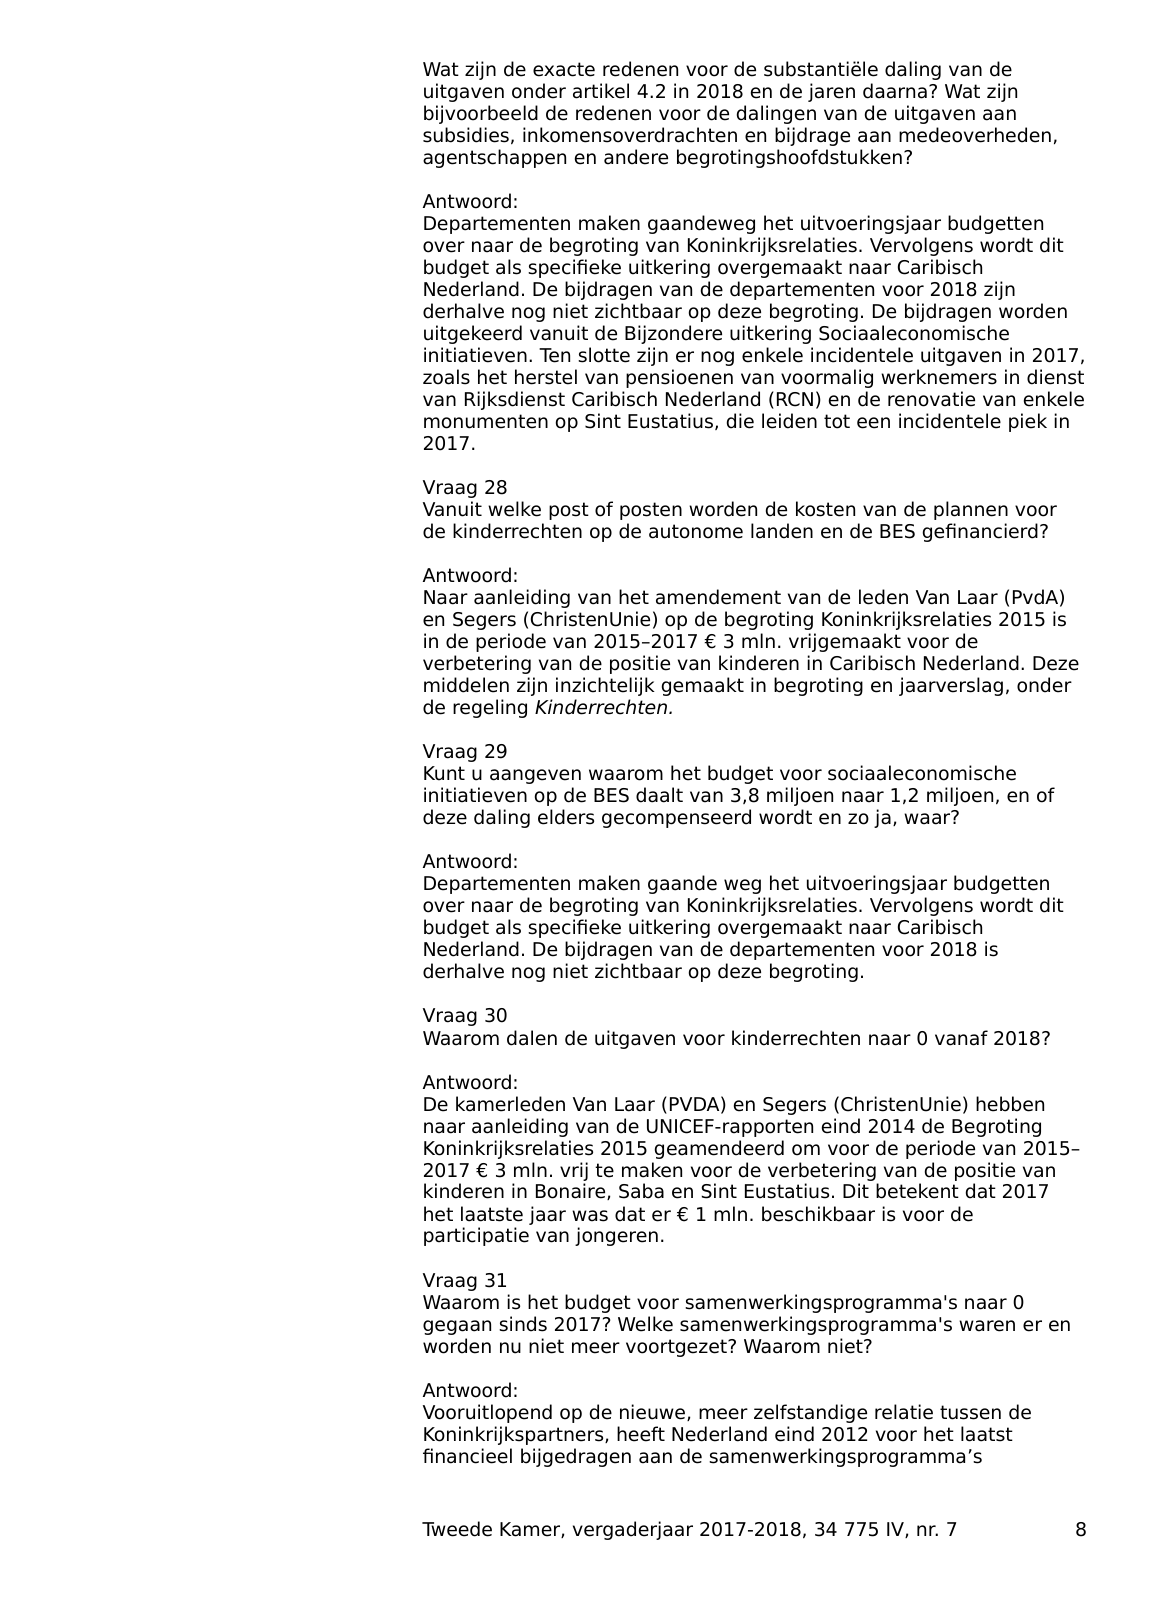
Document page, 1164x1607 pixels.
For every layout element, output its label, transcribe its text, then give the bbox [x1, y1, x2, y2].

text Antwoord: [422, 191, 1087, 213]
text Antwoord: [422, 1072, 1087, 1093]
text Vraag 30 [422, 1005, 1087, 1027]
text Naar aanleiding van het amendement van de leden Van Laar (PvdA) en Segers (ChristenUnie) op de begroting Koninkrijksrelaties 2015 is in de periode van 2015–2017 € 3 mln. vrijgemaakt voor de verbetering van de positie van kinderen in Caribisch Nederland. Deze middelen zijn inzichtelijk gemaakt in begroting en jaarverslag, onder de regeling Kinderrechten. [422, 587, 1087, 719]
text Departementen maken gaandeweg het uitvoeringsjaar budgetten over naar de begroting van Koninkrijksrelaties. Vervolgens wordt dit budget als specifieke uitkering overgemaakt naar Caribisch Nederland. De bijdragen van de departementen voor 2018 zijn derhalve nog niet zichtbaar op deze begroting. De bijdragen worden uitgekeerd vanuit de Bijzondere uitkering Sociaaleconomische initiatieven. Ten slotte zijn er nog enkele incidentele uitgaven in 2017, zoals het herstel van pensioenen van voormalig werknemers in dienst van Rijksdienst Caribisch Nederland (RCN) en de renovatie van enkele monumenten op Sint Eustatius, die leiden tot een incidentele piek in 2017. [422, 213, 1087, 455]
text Antwoord: [422, 851, 1087, 873]
text Antwoord: [422, 565, 1087, 587]
text Wat zijn de exacte redenen voor de substantiële daling van de uitgaven onder artikel 4.2 in 2018 en de jaren daarna? Wat zijn bijvoorbeeld de redenen voor de dalingen van de uitgaven aan subsidies, inkomensoverdrachten en bijdrage aan medeoverheden, agentschappen en andere begrotingshoofdstukken? [422, 59, 1087, 169]
text Waarom is het budget voor samenwerkingsprogramma's naar 0 gegaan sinds 2017? Welke samenwerkingsprogramma's waren er en worden nu niet meer voortgezet? Waarom niet? [422, 1292, 1087, 1357]
text Vraag 31 [422, 1269, 1087, 1292]
text De kamerleden Van Laar (PVDA) en Segers (ChristenUnie) hebben naar aanleiding van de UNICEF-rapporten eind 2014 de Begroting Koninkrijksrelaties 2015 geamendeerd om voor de periode van 2015–2017 € 3 mln. vrij te maken voor de verbetering van de positie van kinderen in Bonaire, Saba en Sint Eustatius. Dit betekent dat 2017 het laatste jaar was dat er € 1 mln. beschikbaar is voor de participatie van jongeren. [422, 1093, 1087, 1247]
text Departementen maken gaande weg het uitvoeringsjaar budgetten over naar de begroting van Koninkrijksrelaties. Vervolgens wordt dit budget als specifieke uitkering overgemaakt naar Caribisch Nederland. De bijdragen van de departementen voor 2018 is derhalve nog niet zichtbaar op deze begroting. [422, 873, 1087, 983]
text Waarom dalen de uitgaven voor kinderrechten naar 0 vanaf 2018? [422, 1027, 1087, 1049]
text Vraag 28 [422, 477, 1087, 499]
text Vooruitlopend op de nieuwe, meer zelfstandige relatie tussen de Koninkrijkspartners, heeft Nederland eind 2012 voor het laatst financieel bijgedragen aan de samenwerkingsprogramma’s [422, 1402, 1087, 1468]
text Vanuit welke post of posten worden de kosten van de plannen voor de kinderrechten op de autonome landen en de BES gefinancierd? [422, 499, 1087, 543]
text Antwoord: [422, 1380, 1087, 1402]
text Kunt u aangeven waarom het budget voor sociaaleconomische initiatieven op de BES daalt van 3,8 miljoen naar 1,2 miljoen, en of deze daling elders gecompenseerd wordt en zo ja, waar? [422, 763, 1087, 829]
text Vraag 29 [422, 741, 1087, 763]
